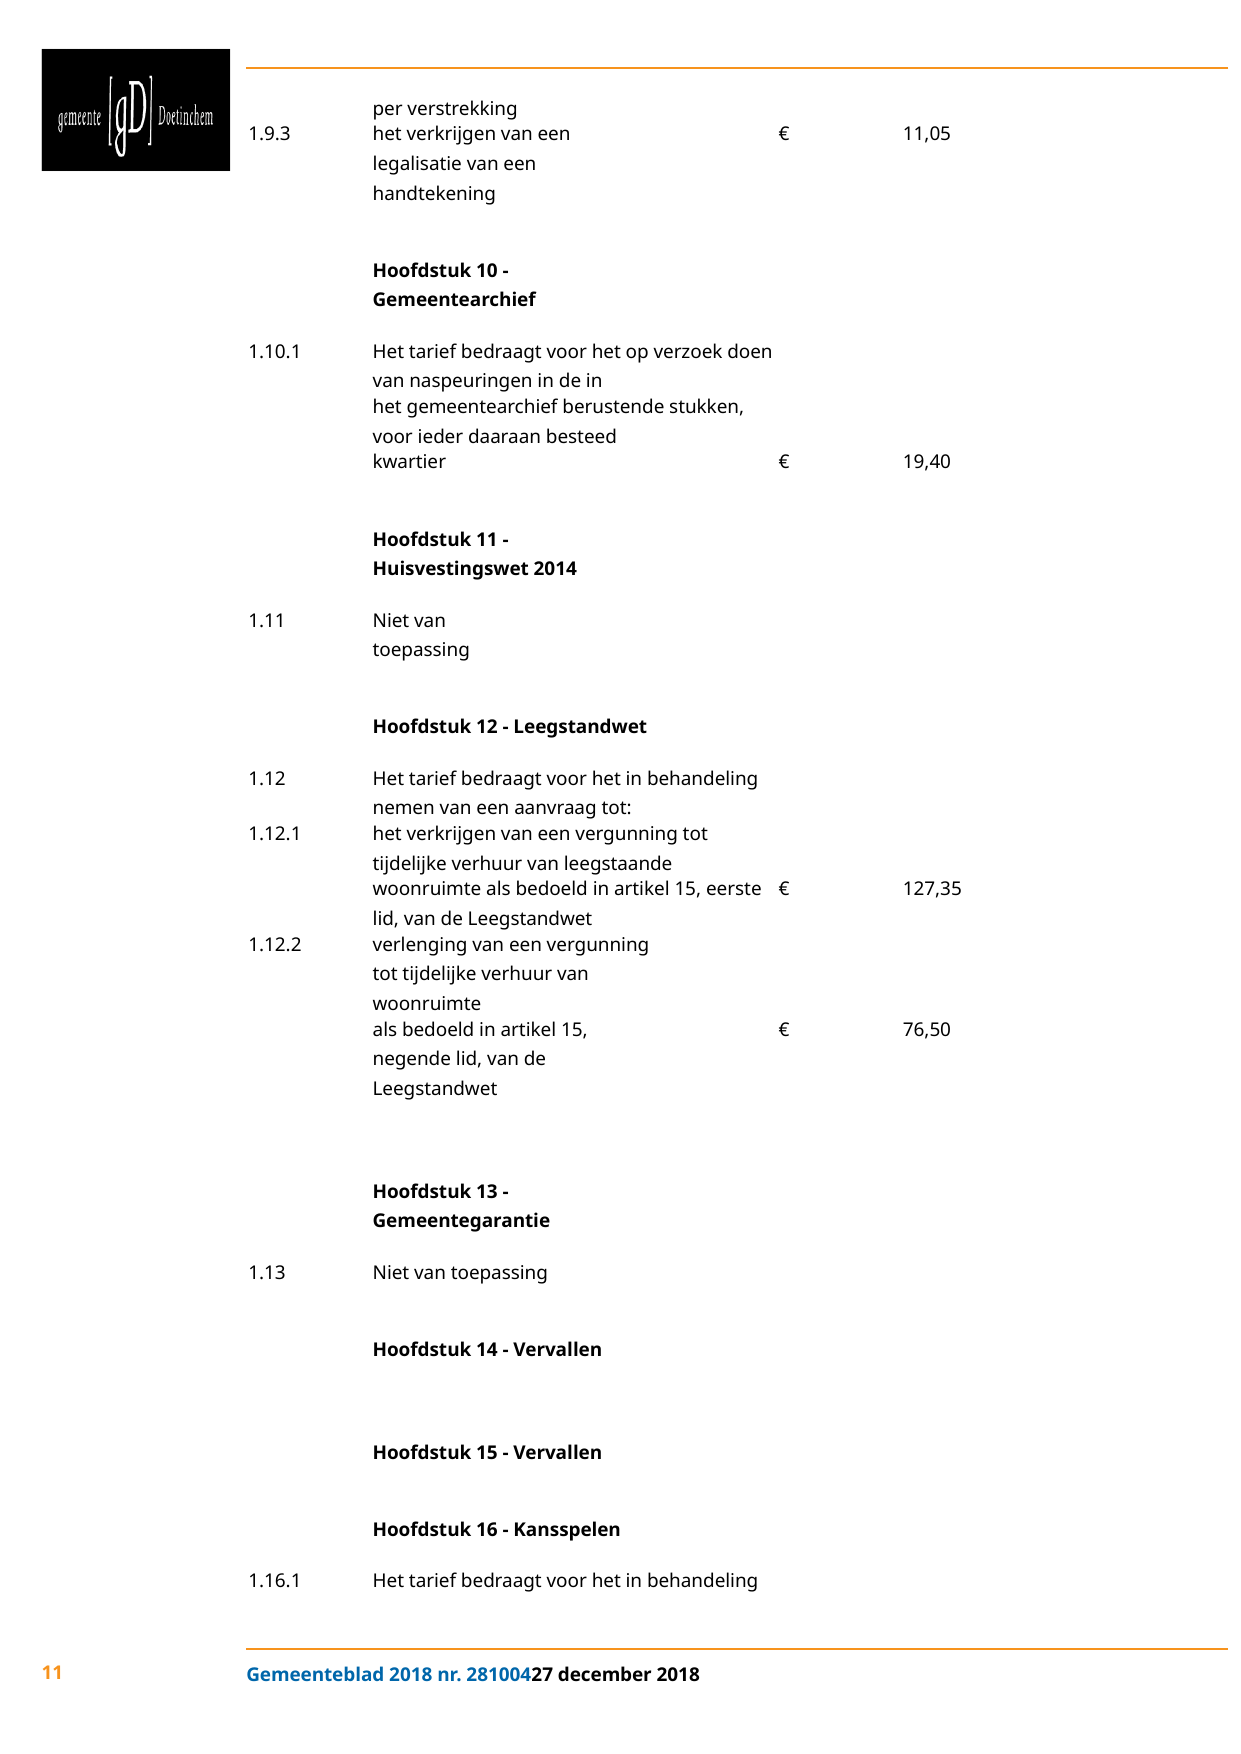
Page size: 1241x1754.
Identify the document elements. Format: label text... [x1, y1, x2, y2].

table_cell 11,05 [903, 121, 1027, 205]
table_cell [373, 1388, 497, 1413]
table_cell [654, 1388, 778, 1413]
table_cell [248, 474, 372, 500]
picture [41, 47, 231, 172]
table_cell [778, 662, 903, 688]
table_cell [1027, 1362, 1152, 1388]
table_cell [903, 1152, 1027, 1178]
table_cell [1027, 1568, 1152, 1593]
table_cell [654, 1516, 778, 1542]
table_cell [654, 121, 778, 205]
table_cell [248, 393, 372, 448]
table_cell verlenging van een vergunning tot tijdelijke verhuur van woonruimte [373, 931, 654, 1016]
table_cell [1027, 931, 1152, 1016]
table_cell [248, 1152, 372, 1178]
table_cell 1.11 [248, 607, 372, 662]
table_cell 1.12.1 [248, 820, 372, 876]
table_cell [1027, 688, 1152, 713]
table_cell [1027, 1126, 1152, 1152]
table_cell [778, 1413, 903, 1439]
table_cell [903, 338, 1027, 393]
table_cell Hoofdstuk 13 - Gemeentegarantie [373, 1178, 654, 1233]
table_cell [1027, 312, 1152, 338]
table_cell [654, 312, 778, 338]
table_cell [778, 95, 903, 121]
table_cell [654, 662, 778, 688]
table_cell [778, 931, 903, 1016]
table_cell [1027, 95, 1152, 121]
table_cell [248, 257, 372, 312]
table_cell Hoofdstuk 11 - Huisvestingswet 2014 [373, 526, 654, 581]
table_cell [248, 1362, 372, 1388]
table_cell [778, 1388, 903, 1413]
table_cell [248, 449, 372, 474]
table_cell [373, 1310, 497, 1336]
table_cell Hoofdstuk 14 - Vervallen [373, 1336, 654, 1362]
table_cell [903, 1491, 1027, 1516]
table_cell [497, 581, 654, 607]
table_cell [373, 1465, 497, 1491]
table_cell [903, 1362, 1027, 1388]
table_cell [497, 1126, 654, 1152]
table_cell [1027, 1178, 1152, 1233]
table_cell [1027, 1439, 1152, 1465]
table_cell [373, 1233, 497, 1259]
table_cell [497, 474, 654, 500]
table_cell € [778, 876, 903, 931]
table_cell 1.12 [248, 765, 372, 820]
table_cell kwartier [373, 449, 497, 474]
table_cell [654, 1126, 778, 1152]
table_cell [248, 1178, 372, 1233]
table_cell [248, 95, 372, 121]
table_cell [373, 662, 497, 688]
table_cell [1027, 338, 1152, 393]
table_cell 1.13 [248, 1259, 372, 1285]
table_cell [1027, 257, 1152, 312]
table_cell [1027, 607, 1152, 662]
table_cell [654, 688, 778, 713]
table_cell € [778, 449, 903, 474]
table_cell [497, 1310, 654, 1336]
table_cell [778, 1491, 903, 1516]
table_cell [903, 765, 1027, 820]
table_cell [778, 1178, 903, 1233]
table_cell [497, 449, 654, 474]
table_cell [1027, 739, 1152, 765]
table_cell [248, 526, 372, 581]
table_cell [778, 739, 903, 765]
table_cell [903, 1336, 1027, 1362]
table_cell [903, 393, 1027, 448]
table_cell [248, 1516, 372, 1542]
table_cell [1027, 1152, 1152, 1178]
table_cell [1027, 1233, 1152, 1259]
table_cell [248, 1233, 372, 1259]
table_cell [778, 1152, 903, 1178]
table_cell [497, 1285, 654, 1310]
table_cell [248, 1336, 372, 1362]
table_cell [654, 581, 778, 607]
table_cell 19,40 [903, 449, 1027, 474]
table_cell [373, 581, 497, 607]
table_cell [1027, 1413, 1152, 1439]
table_cell [248, 231, 372, 257]
table_cell [373, 1152, 497, 1178]
table_cell [1027, 1388, 1152, 1413]
table_cell [778, 1259, 903, 1285]
table_cell [903, 526, 1027, 581]
table_cell [903, 1259, 1027, 1285]
table_cell [903, 662, 1027, 688]
table_cell Niet van toepassing [373, 607, 497, 662]
table_cell € [778, 121, 903, 205]
table_cell [248, 312, 372, 338]
table_cell [497, 205, 654, 231]
table_cell [1027, 1285, 1152, 1310]
table_cell [654, 526, 778, 581]
table_cell [1027, 393, 1152, 448]
table_cell Hoofdstuk 15 - Vervallen [373, 1439, 654, 1465]
table_cell [778, 205, 903, 231]
table_cell [1027, 1465, 1152, 1491]
table_cell [1027, 1310, 1152, 1336]
table_cell [903, 820, 1027, 876]
table_cell [497, 312, 654, 338]
table_cell [778, 581, 903, 607]
table_cell [373, 474, 497, 500]
table_cell [1027, 765, 1152, 820]
table_cell [373, 231, 497, 257]
table_cell [903, 1178, 1027, 1233]
table_cell [497, 1413, 654, 1439]
table_cell [903, 1101, 1027, 1126]
table_cell woonruimte als bedoeld in artikel 15, eerste lid, van de Leegstandwet [373, 876, 778, 931]
table_cell het verkrijgen van een vergunning tot tijdelijke verhuur van leegstaande [373, 820, 778, 876]
table_cell [654, 714, 778, 739]
table_cell [497, 662, 654, 688]
table_cell [654, 1336, 778, 1362]
table_cell [778, 1465, 903, 1491]
table_cell [1027, 1491, 1152, 1516]
table_cell [903, 1388, 1027, 1413]
table_cell [778, 1439, 903, 1465]
table_cell [903, 1285, 1027, 1310]
table_cell [903, 1516, 1027, 1542]
table_cell [903, 1310, 1027, 1336]
table_cell [654, 1233, 778, 1259]
table_cell [373, 1126, 497, 1152]
table_cell [654, 474, 778, 500]
table_cell [654, 500, 778, 526]
table_cell 76,50 [903, 1016, 1027, 1101]
table_cell [248, 1388, 372, 1413]
table_cell [1027, 820, 1152, 876]
table_cell [373, 739, 497, 765]
table_cell [248, 876, 372, 931]
table_cell Hoofdstuk 16 - Kansspelen [373, 1516, 654, 1542]
table_cell [373, 1101, 497, 1126]
table_cell [654, 607, 778, 662]
table_cell [778, 231, 903, 257]
table_cell [497, 1465, 654, 1491]
table_cell [1027, 1542, 1152, 1568]
table_cell 1.9.3 [248, 121, 372, 205]
table_cell [778, 1542, 903, 1568]
table_cell [778, 820, 903, 876]
table_cell [497, 1542, 654, 1568]
table_cell [778, 607, 903, 662]
table_cell [903, 312, 1027, 338]
table_cell [903, 257, 1027, 312]
table_cell [1027, 1016, 1152, 1101]
table_cell [248, 581, 372, 607]
table_cell [778, 1362, 903, 1388]
table_cell [778, 688, 903, 713]
table_cell [373, 1413, 497, 1439]
table_cell [778, 1310, 903, 1336]
table_cell [497, 1388, 654, 1413]
table_cell [497, 688, 654, 713]
table_cell per verstrekking [373, 95, 654, 121]
table_cell [903, 688, 1027, 713]
table_cell [248, 1285, 372, 1310]
table_cell [373, 1285, 497, 1310]
table_cell [778, 474, 903, 500]
table_cell Het tarief bedraagt voor het in behandeling [373, 1568, 778, 1593]
table_cell [654, 1413, 778, 1439]
table_cell [903, 714, 1027, 739]
table_cell [654, 1152, 778, 1178]
table_cell [903, 1439, 1027, 1465]
table_cell [778, 1233, 903, 1259]
table_cell [778, 338, 903, 393]
table_cell Hoofdstuk 10 - Gemeentearchief [373, 257, 654, 312]
table_cell [903, 1126, 1027, 1152]
table_cell [248, 662, 372, 688]
table_cell als bedoeld in artikel 15, negende lid, van de Leegstandwet [373, 1016, 654, 1101]
table_cell [373, 205, 497, 231]
table_cell [903, 474, 1027, 500]
table_cell [778, 526, 903, 581]
table_cell [654, 1491, 778, 1516]
table_cell [1027, 581, 1152, 607]
table_cell [497, 1152, 654, 1178]
table_cell [1027, 205, 1152, 231]
table_cell [497, 1362, 654, 1388]
table_cell [248, 1542, 372, 1568]
table_cell [903, 581, 1027, 607]
table_cell [654, 1465, 778, 1491]
table_cell 1.12.2 [248, 931, 372, 1016]
table_cell [248, 1101, 372, 1126]
table_cell [903, 607, 1027, 662]
table_cell Niet van toepassing [373, 1259, 654, 1285]
table_cell [903, 1233, 1027, 1259]
table_cell het verkrijgen van een legalisatie van een handtekening [373, 121, 654, 205]
table_cell [373, 1491, 497, 1516]
table_cell [1027, 1101, 1152, 1126]
table_cell [903, 205, 1027, 231]
table_cell [778, 765, 903, 820]
table_cell [778, 1516, 903, 1542]
table_cell [654, 205, 778, 231]
table_cell [778, 312, 903, 338]
table_cell [654, 1362, 778, 1388]
table_cell [373, 1362, 497, 1388]
table_cell 1.10.1 [248, 338, 372, 393]
table_cell [654, 257, 778, 312]
table_cell [903, 231, 1027, 257]
table_cell [1027, 1336, 1152, 1362]
table_cell [497, 1491, 654, 1516]
table_cell [778, 1126, 903, 1152]
table_cell [654, 1259, 778, 1285]
table_cell [248, 714, 372, 739]
table_cell [1027, 474, 1152, 500]
table_cell Hoofdstuk 12 - Leegstandwet [373, 714, 654, 739]
table_cell [903, 1465, 1027, 1491]
table_cell het gemeentearchief berustende stukken, voor ieder daaraan besteed [373, 393, 778, 448]
table_cell [903, 931, 1027, 1016]
table_cell [497, 1233, 654, 1259]
table_cell Het tarief bedraagt voor het in behandeling nemen van een aanvraag tot: [373, 765, 778, 820]
table_cell [248, 1413, 372, 1439]
table_cell [1027, 500, 1152, 526]
table_cell [497, 607, 654, 662]
table_cell [654, 95, 778, 121]
table_cell [903, 1413, 1027, 1439]
table_cell [778, 1285, 903, 1310]
table_cell [248, 1016, 372, 1101]
table_cell [248, 1491, 372, 1516]
table_cell [373, 1542, 497, 1568]
table_cell [654, 931, 778, 1016]
table_cell [497, 1101, 654, 1126]
table_cell [654, 1310, 778, 1336]
table_cell € [778, 1016, 903, 1101]
table_cell [1027, 714, 1152, 739]
table_cell [248, 1310, 372, 1336]
table_cell [903, 500, 1027, 526]
table_cell [497, 500, 654, 526]
table_cell [248, 688, 372, 713]
table_cell [497, 739, 654, 765]
table_cell [778, 1568, 903, 1593]
table_cell [778, 500, 903, 526]
table_cell [1027, 1516, 1152, 1542]
table_cell [654, 1542, 778, 1568]
table_cell [903, 1542, 1027, 1568]
table_cell [1027, 449, 1152, 474]
table_cell [778, 257, 903, 312]
table_cell [654, 739, 778, 765]
table_cell [778, 714, 903, 739]
table_cell [248, 500, 372, 526]
table_cell [903, 95, 1027, 121]
table_cell [778, 1336, 903, 1362]
table_cell [903, 739, 1027, 765]
table_cell [373, 312, 497, 338]
table_cell [654, 1101, 778, 1126]
table_cell [373, 688, 497, 713]
table_cell [248, 205, 372, 231]
table_cell [248, 1439, 372, 1465]
table_cell 1.16.1 [248, 1568, 372, 1593]
table_cell [373, 500, 497, 526]
table_cell [1027, 662, 1152, 688]
table_cell [1027, 1259, 1152, 1285]
table_cell Het tarief bedraagt voor het op verzoek doen van naspeuringen in de in [373, 338, 778, 393]
table_cell [248, 1465, 372, 1491]
table_cell [654, 1439, 778, 1465]
table_cell [778, 393, 903, 448]
table_cell 127,35 [903, 876, 1027, 931]
table_cell [654, 1178, 778, 1233]
table_cell [903, 1568, 1027, 1593]
table_cell [1027, 876, 1152, 931]
table_cell [1027, 121, 1152, 205]
table_cell [248, 739, 372, 765]
table_cell [778, 1101, 903, 1126]
table_cell [497, 231, 654, 257]
table_cell [248, 1126, 372, 1152]
table_cell [654, 231, 778, 257]
table_cell [654, 449, 778, 474]
table_cell [1027, 231, 1152, 257]
table_cell [1027, 526, 1152, 581]
table_cell [654, 1016, 778, 1101]
table_cell [654, 1285, 778, 1310]
